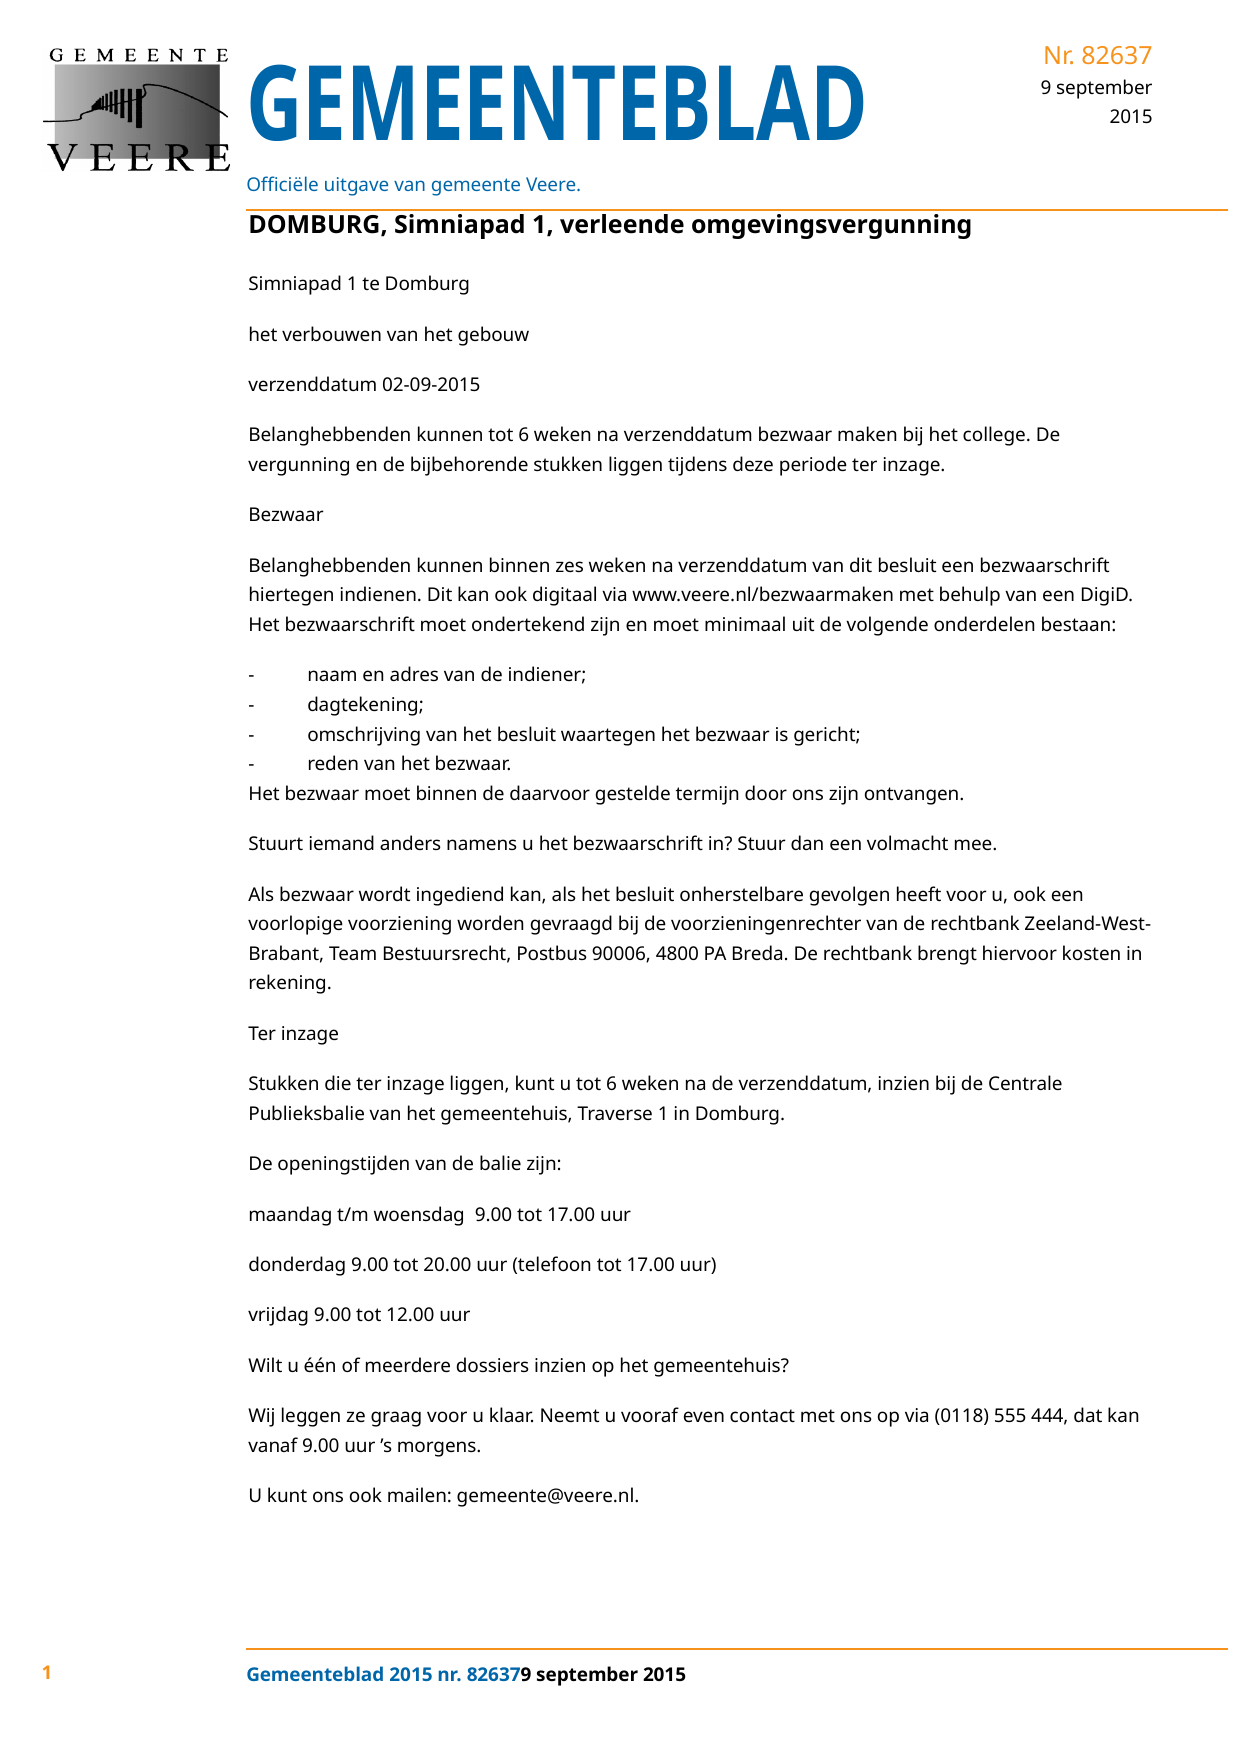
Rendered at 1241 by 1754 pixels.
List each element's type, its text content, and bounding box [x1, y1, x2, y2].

text De openingstijden van de balie zijn: [248, 1150, 1152, 1176]
text Belanghebbenden kunnen tot 6 weken na verzenddatum bezwaar maken bij het college. De vergunning en de bijbehorende stukken liggen tijdens deze periode ter inzage. [248, 422, 1152, 477]
text Als bezwaar wordt ingediend kan, als het besluit onherstelbare gevolgen heeft voor u, ook een voorlopige voorziening worden gevraagd bij de voorzieningenrechter van de rechtbank Zeeland-West-Brabant, Team Bestuursrecht, Postbus 90006, 4800 PA Breda. De rechtbank brengt hiervoor kosten in rekening. [248, 881, 1152, 995]
text het verbouwen van het gebouw [248, 321, 1152, 346]
picture [41, 47, 231, 172]
text Stukken die ter inzage liggen, kunt u tot 6 weken na de verzenddatum, inzien bij de Centrale Publieksbalie van het gemeentehuis, Traverse 1 in Domburg. [248, 1070, 1152, 1126]
text Simniapad 1 te Domburg [248, 270, 1152, 296]
text Ter inzage [248, 1020, 1152, 1046]
text U kunt ons ook mailen: gemeente@veere.nl. [248, 1482, 1152, 1508]
text verzenddatum 02-09-2015 [248, 371, 1152, 397]
text vrijdag 9.00 tot 12.00 uur [248, 1302, 1152, 1327]
text Wij leggen ze graag voor u klaar. Neemt u vooraf even contact met ons op via (0118) 555 444, dat kan vanaf 9.00 uur ’s morgens. [248, 1402, 1152, 1458]
text Belanghebbenden kunnen binnen zes weken na verzenddatum van dit besluit een bezwaarschrift hiertegen indienen. Dit kan ook digitaal via www.veere.nl/bezwaarmaken met behulp van een DigiD. Het bezwaarschrift moet ondertekend zijn en moet minimaal uit de volgende onderdelen bestaan: [248, 552, 1152, 637]
list reden van het bezwaar. [248, 750, 1152, 776]
text maandag t/m woensdag 9.00 tot 17.00 uur [248, 1201, 1152, 1226]
text DOMBURG, Simniapad 1, verleende omgevingsvergunning [248, 211, 1152, 241]
list omschrijving van het besluit waartegen het bezwaar is gericht; [248, 721, 1152, 746]
text Wilt u één of meerdere dossiers inzien op het gemeentehuis? [248, 1352, 1152, 1378]
text Bezwaar [248, 502, 1152, 527]
text donderdag 9.00 tot 20.00 uur (telefoon tot 17.00 uur) [248, 1251, 1152, 1277]
text Het bezwaar moet binnen de daarvoor gestelde termijn door ons zijn ontvangen. [248, 780, 1152, 806]
list dagtekening; [248, 691, 1152, 717]
list naam en adres van de indiener; [248, 662, 1152, 687]
text Stuurt iemand anders namens u het bezwaarschrift in? Stuur dan een volmacht mee. [248, 830, 1152, 856]
